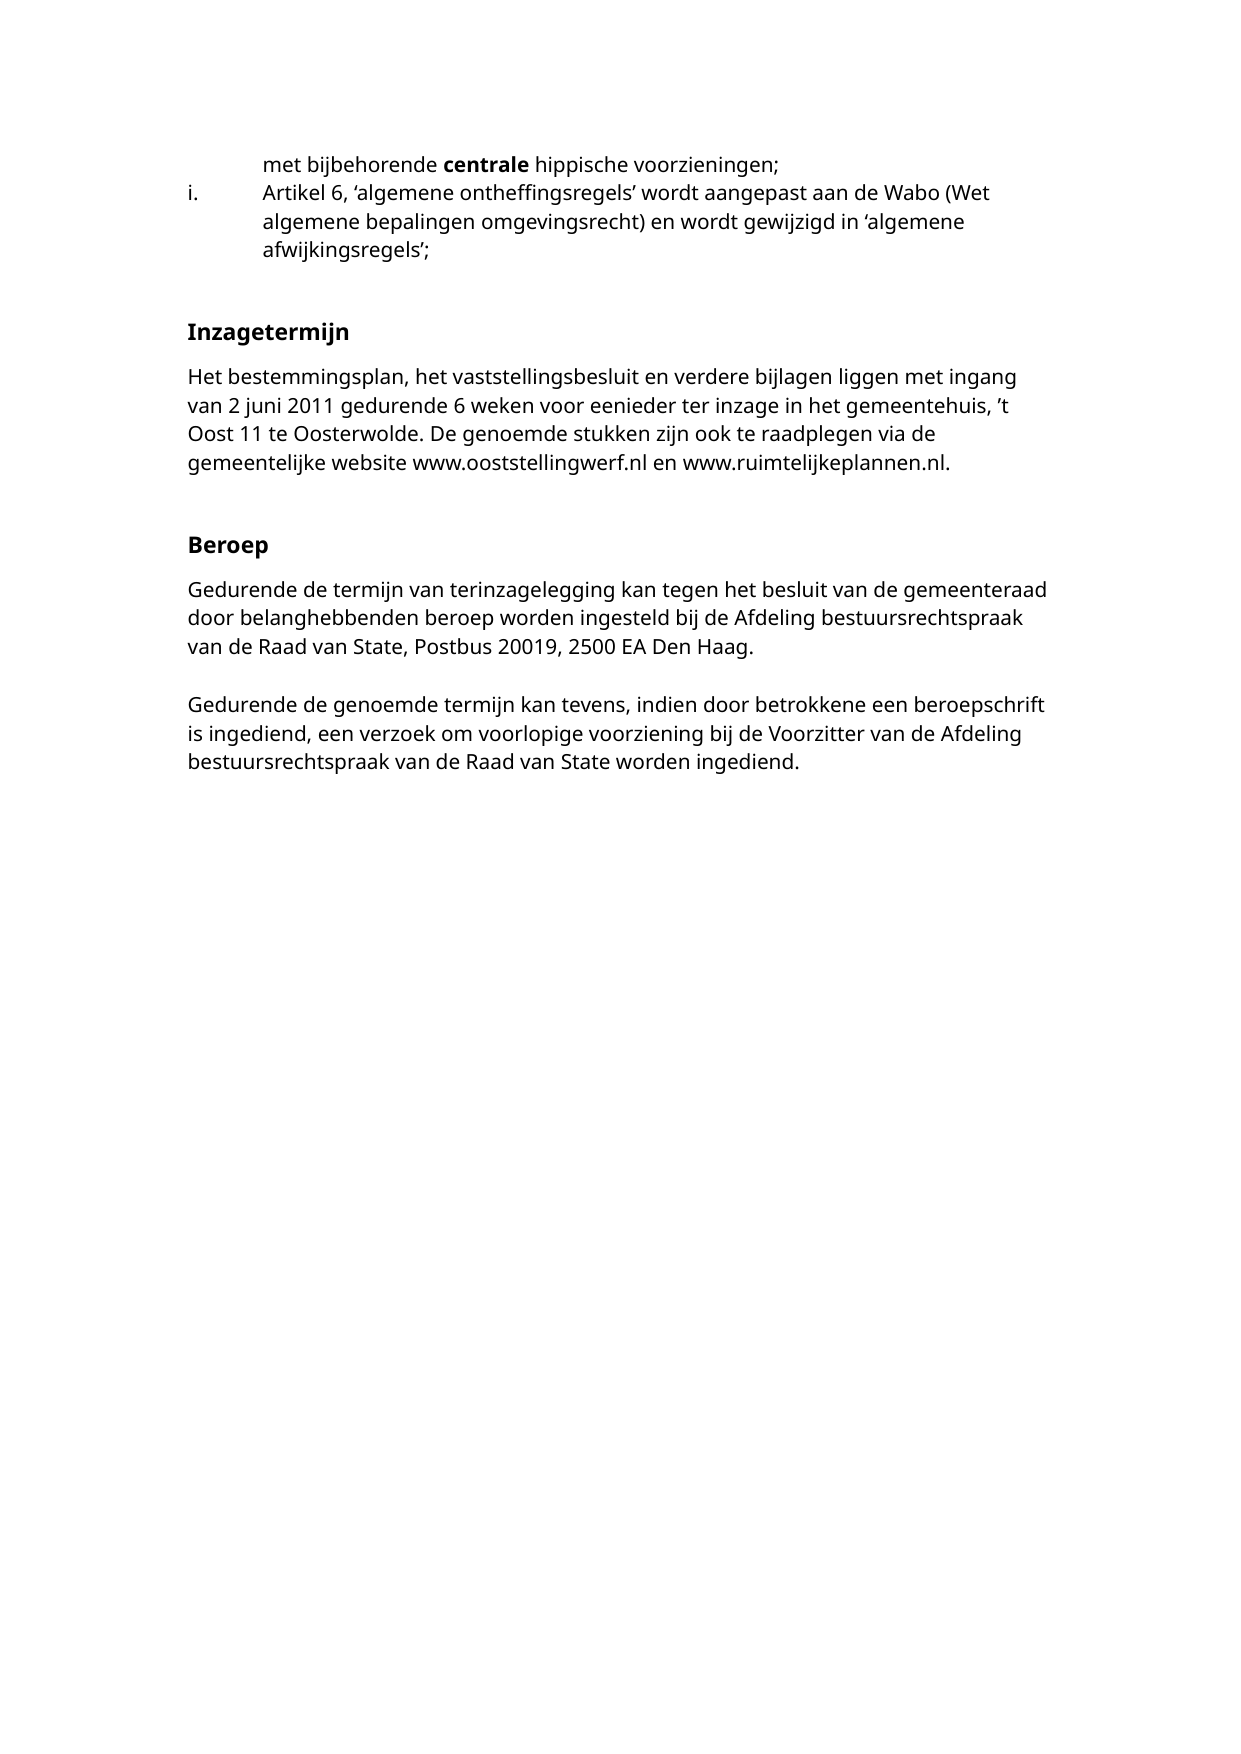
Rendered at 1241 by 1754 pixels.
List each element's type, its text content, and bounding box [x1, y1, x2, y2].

text Gedurende de termijn van terinzagelegging kan tegen het besluit van de gemeenteraad door belanghebbenden beroep worden ingesteld bij de Afdeling bestuursrechtspraak van de Raad van State, Postbus 20019, 2500 EA Den Haag. [187, 575, 1053, 660]
subtitle Inzagetermijn [187, 316, 1053, 347]
subtitle Beroep [187, 529, 1053, 560]
list met bijbehorende centrale hippische voorzieningen; [187, 150, 1053, 178]
text Het bestemmingsplan, het vaststellingsbesluit en verdere bijlagen liggen met ingang van 2 juni 2011 gedurende 6 weken voor eenieder ter inzage in het gemeentehuis, ’t Oost 11 te Oosterwolde. De genoemde stukken zijn ook te raadplegen via de gemeentelijke website www.ooststellingwerf.nl en www.ruimtelijkeplannen.nl. [187, 362, 1053, 476]
text Gedurende de genoemde termijn kan tevens, indien door betrokkene een beroepschrift is ingediend, een verzoek om voorlopige voorziening bij de Voorzitter van de Afdeling bestuursrechtspraak van de Raad van State worden ingediend. [187, 690, 1053, 776]
list Artikel 6, ‘algemene ontheffingsregels’ wordt aangepast aan de Wabo (Wet algemene bepalingen omgevingsrecht) en wordt gewijzigd in ‘algemene afwijkingsregels’; [187, 178, 1053, 264]
